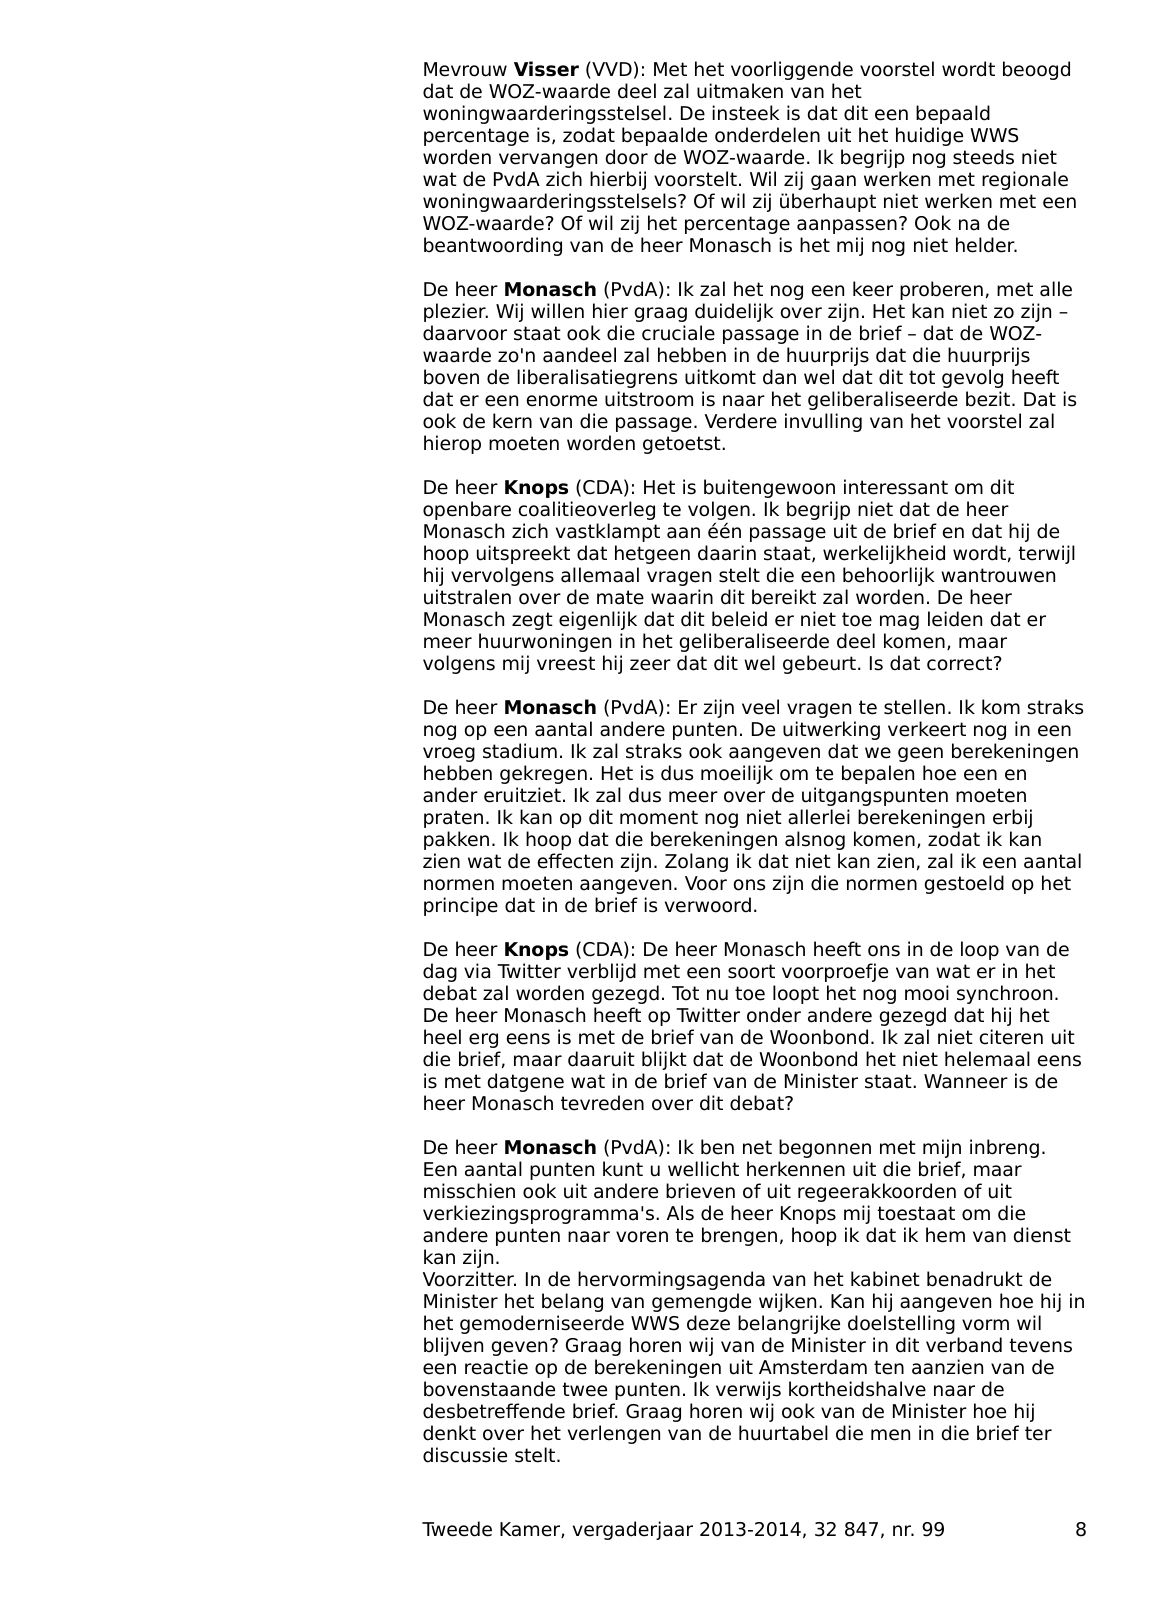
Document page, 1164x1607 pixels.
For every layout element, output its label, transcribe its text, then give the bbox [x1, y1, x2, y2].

text De heer Knops (CDA): Het is buitengewoon interessant om dit openbare coalitieoverleg te volgen. Ik begrijp niet dat de heer Monasch zich vastklampt aan één passage uit de brief en dat hij de hoop uitspreekt dat hetgeen daarin staat, werkelijkheid wordt, terwijl hij vervolgens allemaal vragen stelt die een behoorlijk wantrouwen uitstralen over de mate waarin dit bereikt zal worden. De heer Monasch zegt eigenlijk dat dit beleid er niet toe mag leiden dat er meer huurwoningen in het geliberaliseerde deel komen, maar volgens mij vreest hij zeer dat dit wel gebeurt. Is dat correct? [422, 477, 1087, 675]
text Mevrouw Visser (VVD): Met het voorliggende voorstel wordt beoogd dat de WOZ-waarde deel zal uitmaken van het woningwaarderingsstelsel. De insteek is dat dit een bepaald percentage is, zodat bepaalde onderdelen uit het huidige WWS worden vervangen door de WOZ-waarde. Ik begrijp nog steeds niet wat de PvdA zich hierbij voorstelt. Wil zij gaan werken met regionale woningwaarderingsstelsels? Of wil zij überhaupt niet werken met een WOZ-waarde? Of wil zij het percentage aanpassen? Ook na de beantwoording van de heer Monasch is het mij nog niet helder. [422, 59, 1087, 257]
text De heer Monasch (PvdA): Ik ben net begonnen met mijn inbreng. Een aantal punten kunt u wellicht herkennen uit die brief, maar misschien ook uit andere brieven of uit regeerakkoorden of uit verkiezingsprogramma's. Als de heer Knops mij toestaat om die andere punten naar voren te brengen, hoop ik dat ik hem van dienst kan zijn. [422, 1137, 1087, 1269]
text De heer Monasch (PvdA): Ik zal het nog een keer proberen, met alle plezier. Wij willen hier graag duidelijk over zijn. Het kan niet zo zijn – daarvoor staat ook die cruciale passage in de brief – dat de WOZ-waarde zo'n aandeel zal hebben in de huurprijs dat die huurprijs boven de liberalisatiegrens uitkomt dan wel dat dit tot gevolg heeft dat er een enorme uitstroom is naar het geliberaliseerde bezit. Dat is ook de kern van die passage. Verdere invulling van het voorstel zal hierop moeten worden getoetst. [422, 279, 1087, 455]
text Voorzitter. In de hervormingsagenda van het kabinet benadrukt de Minister het belang van gemengde wijken. Kan hij aangeven hoe hij in het gemoderniseerde WWS deze belangrijke doelstelling vorm wil blijven geven? Graag horen wij van de Minister in dit verband tevens een reactie op de berekeningen uit Amsterdam ten aanzien van de bovenstaande twee punten. Ik verwijs kortheidshalve naar de desbetreffende brief. Graag horen wij ook van de Minister hoe hij denkt over het verlengen van de huurtabel die men in die brief ter discussie stelt. [422, 1269, 1087, 1467]
text De heer Monasch (PvdA): Er zijn veel vragen te stellen. Ik kom straks nog op een aantal andere punten. De uitwerking verkeert nog in een vroeg stadium. Ik zal straks ook aangeven dat we geen berekeningen hebben gekregen. Het is dus moeilijk om te bepalen hoe een en ander eruitziet. Ik zal dus meer over de uitgangspunten moeten praten. Ik kan op dit moment nog niet allerlei berekeningen erbij pakken. Ik hoop dat die berekeningen alsnog komen, zodat ik kan zien wat de effecten zijn. Zolang ik dat niet kan zien, zal ik een aantal normen moeten aangeven. Voor ons zijn die normen gestoeld op het principe dat in de brief is verwoord. [422, 697, 1087, 917]
text De heer Knops (CDA): De heer Monasch heeft ons in de loop van de dag via Twitter verblijd met een soort voorproefje van wat er in het debat zal worden gezegd. Tot nu toe loopt het nog mooi synchroon. De heer Monasch heeft op Twitter onder andere gezegd dat hij het heel erg eens is met de brief van de Woonbond. Ik zal niet citeren uit die brief, maar daaruit blijkt dat de Woonbond het niet helemaal eens is met datgene wat in de brief van de Minister staat. Wanneer is de heer Monasch tevreden over dit debat? [422, 939, 1087, 1115]
